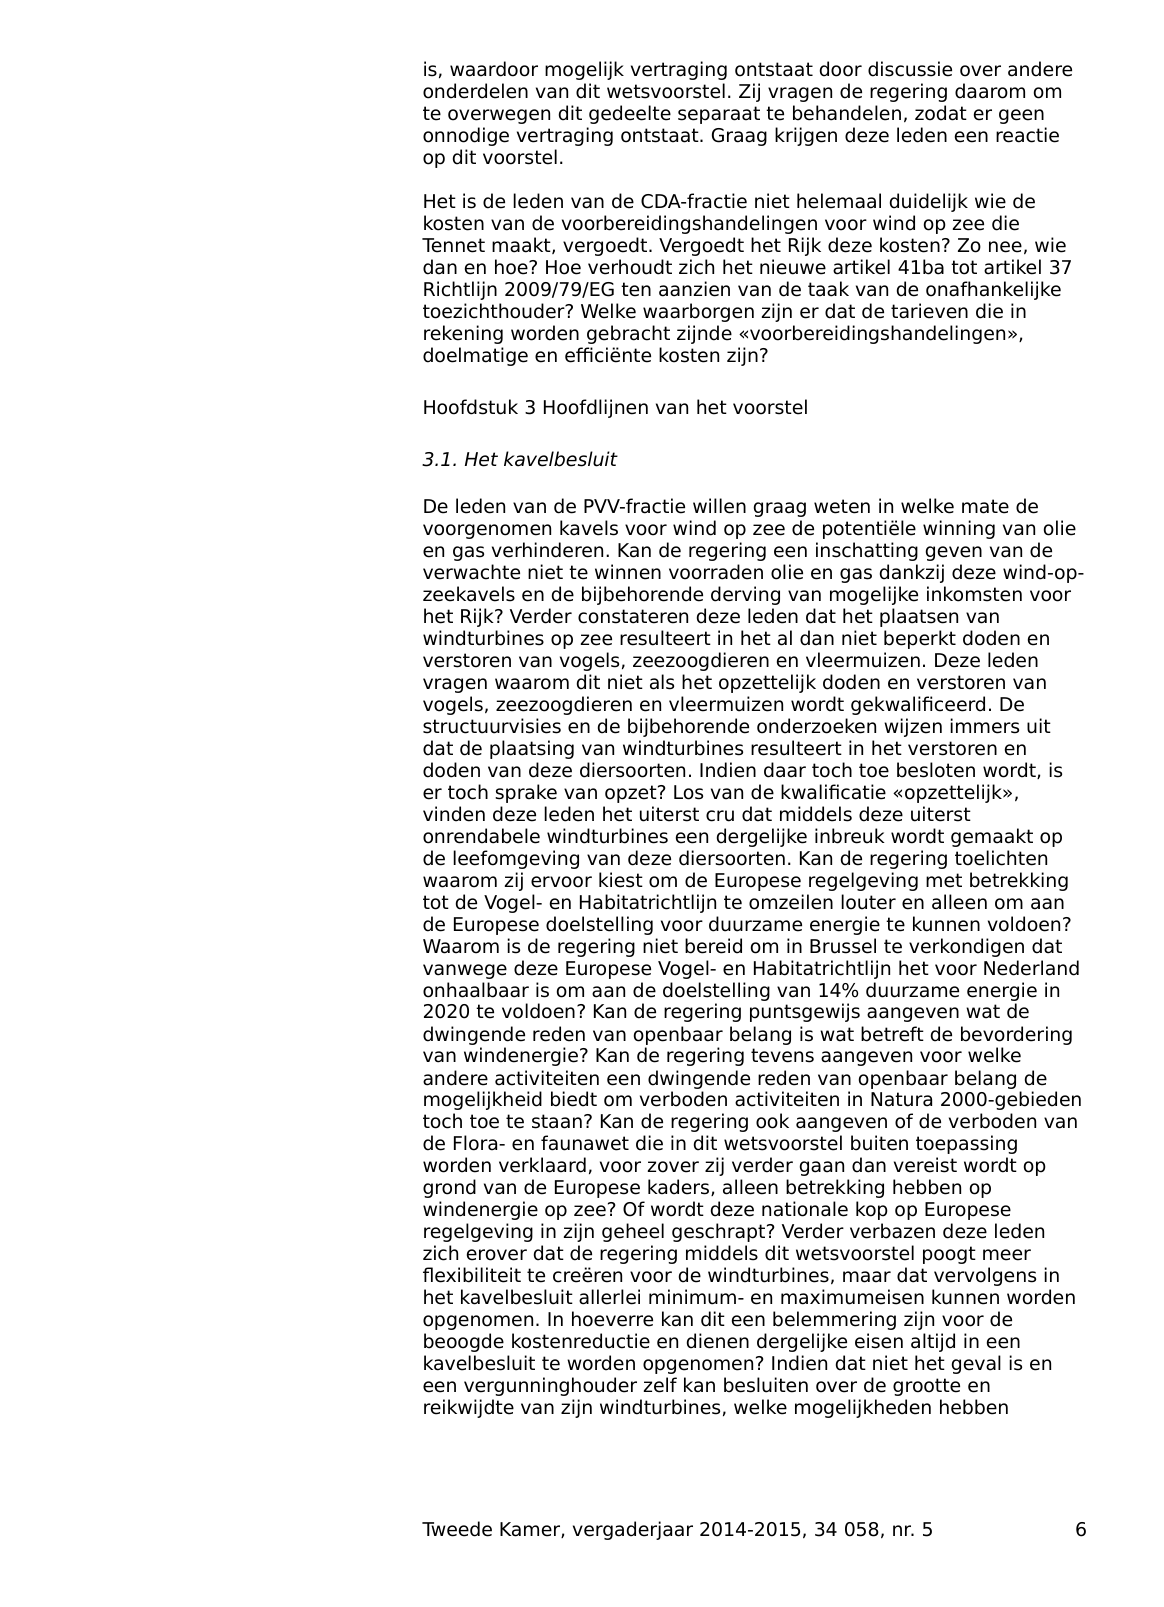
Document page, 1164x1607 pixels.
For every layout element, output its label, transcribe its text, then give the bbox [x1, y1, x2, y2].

subtitle Hoofdstuk 3 Hoofdlijnen van het voorstel [422, 397, 1087, 419]
text De leden van de PVV-fractie willen graag weten in welke mate de voorgenomen kavels voor wind op zee de potentiële winning van olie en gas verhinderen. Kan de regering een inschatting geven van de verwachte niet te winnen voorraden olie en gas dankzij deze wind-op-zeekavels en de bijbehorende derving van mogelijke inkomsten voor het Rijk? Verder constateren deze leden dat het plaatsen van windturbines op zee resulteert in het al dan niet beperkt doden en verstoren van vogels, zeezoogdieren en vleermuizen. Deze leden vragen waarom dit niet als het opzettelijk doden en verstoren van vogels, zeezoogdieren en vleermuizen wordt gekwalificeerd. De structuurvisies en de bijbehorende onderzoeken wijzen immers uit dat de plaatsing van windturbines resulteert in het verstoren en doden van deze diersoorten. Indien daar toch toe besloten wordt, is er toch sprake van opzet? Los van de kwalificatie «opzettelijk», vinden deze leden het uiterst cru dat middels deze uiterst onrendabele windturbines een dergelijke inbreuk wordt gemaakt op de leefomgeving van deze diersoorten. Kan de regering toelichten waarom zij ervoor kiest om de Europese regelgeving met betrekking tot de Vogel- en Habitatrichtlijn te omzeilen louter en alleen om aan de Europese doelstelling voor duurzame energie te kunnen voldoen? Waarom is de regering niet bereid om in Brussel te verkondigen dat vanwege deze Europese Vogel- en Habitatrichtlijn het voor Nederland onhaalbaar is om aan de doelstelling van 14% duurzame energie in 2020 te voldoen? Kan de regering puntsgewijs aangeven wat de dwingende reden van openbaar belang is wat betreft de bevordering van windenergie? Kan de regering tevens aangeven voor welke andere activiteiten een dwingende reden van openbaar belang de mogelijkheid biedt om verboden activiteiten in Natura 2000-gebieden toch toe te staan? Kan de regering ook aangeven of de verboden van de Flora- en faunawet die in dit wetsvoorstel buiten toepassing worden verklaard, voor zover zij verder gaan dan vereist wordt op grond van de Europese kaders, alleen betrekking hebben op windenergie op zee? Of wordt deze nationale kop op Europese regelgeving in zijn geheel geschrapt? Verder verbazen deze leden zich erover dat de regering middels dit wetsvoorstel poogt meer flexibiliteit te creëren voor de windturbines, maar dat vervolgens in het kavelbesluit allerlei minimum- en maximumeisen kunnen worden opgenomen. In hoeverre kan dit een belemmering zijn voor de beoogde kostenreductie en dienen dergelijke eisen altijd in een kavelbesluit te worden opgenomen? Indien dat niet het geval is en een vergunninghouder zelf kan besluiten over de grootte en reikwijdte van zijn windturbines, welke mogelijkheden hebben [422, 496, 1087, 1419]
text Het is de leden van de CDA-fractie niet helemaal duidelijk wie de kosten van de voorbereidingshandelingen voor wind op zee die Tennet maakt, vergoedt. Vergoedt het Rijk deze kosten? Zo nee, wie dan en hoe? Hoe verhoudt zich het nieuwe artikel 41ba tot artikel 37 Richtlijn 2009/79/EG ten aanzien van de taak van de onafhankelijke toezichthouder? Welke waarborgen zijn er dat de tarieven die in rekening worden gebracht zijnde «voorbereidingshandelingen», doelmatige en efficiënte kosten zijn? [422, 191, 1087, 367]
subtitle 3.1. Het kavelbesluit [422, 449, 1087, 471]
text is, waardoor mogelijk vertraging ontstaat door discussie over andere onderdelen van dit wetsvoorstel. Zij vragen de regering daarom om te overwegen dit gedeelte separaat te behandelen, zodat er geen onnodige vertraging ontstaat. Graag krijgen deze leden een reactie op dit voorstel. [422, 59, 1087, 169]
